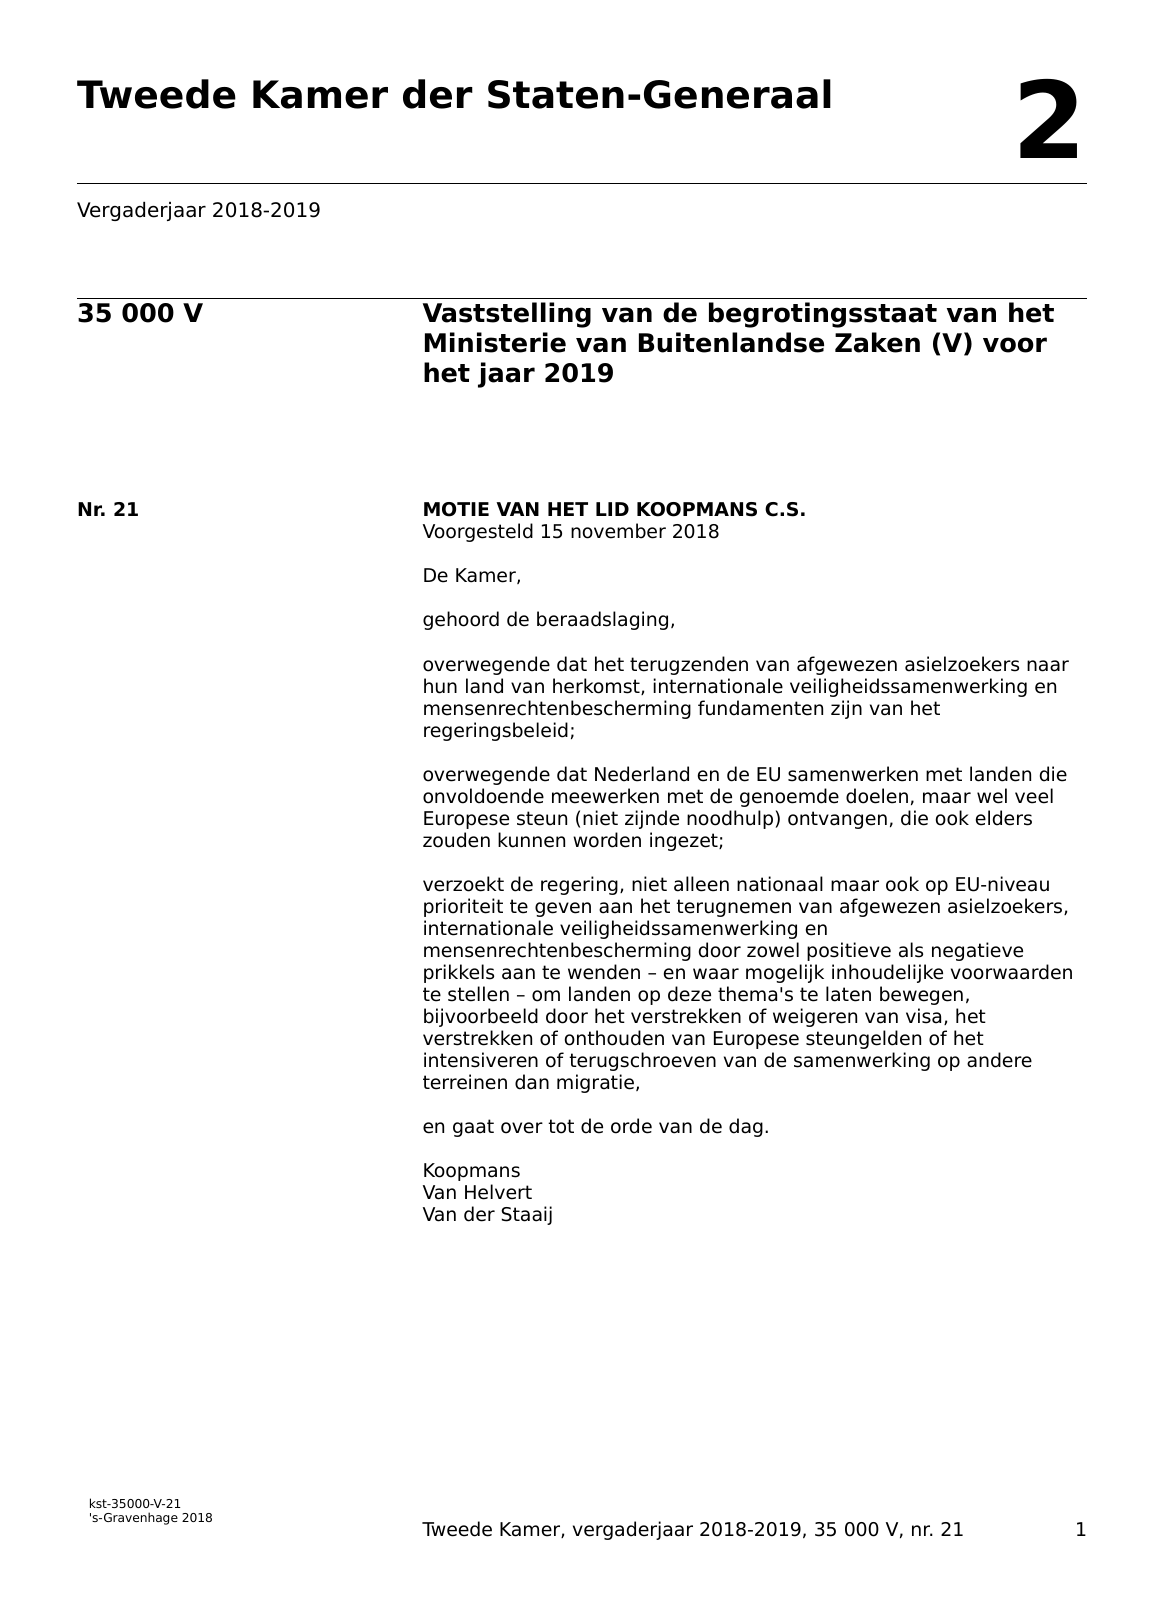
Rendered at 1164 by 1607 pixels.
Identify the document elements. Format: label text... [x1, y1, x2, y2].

subtitle Nr. 21 MOTIE VAN HET LID KOOPMANS C.S. [77, 499, 1087, 521]
text Van Helvert [422, 1182, 1087, 1204]
text Koopmans [422, 1160, 1087, 1182]
text gehoord de beraadslaging, [422, 609, 1087, 631]
text verzoekt de regering, niet alleen nationaal maar ook op EU-niveau prioriteit te geven aan het terugnemen van afgewezen asielzoekers, internationale veiligheidssamenwerking en mensenrechtenbescherming door zowel positieve als negatieve prikkels aan te wenden – en waar mogelijk inhoudelijke voorwaarden te stellen – om landen op deze thema's te laten bewegen, bijvoorbeeld door het verstrekken of weigeren van visa, het verstrekken of onthouden van Europese steungelden of het intensiveren of terugschroeven van de samenwerking op andere terreinen dan migratie, [422, 874, 1087, 1093]
text kst-35000-V-21 [88, 1497, 323, 1511]
table_header 2 [886, 59, 1087, 183]
text Voorgesteld 15 november 2018 [422, 521, 1087, 543]
text overwegende dat het terugzenden van afgewezen asielzoekers naar hun land van herkomst, internationale veiligheidssamenwerking en mensenrechtenbescherming fundamenten zijn van het regeringsbeleid; [422, 653, 1087, 741]
table_header Tweede Kamer der Staten-Generaal [77, 59, 886, 183]
text en gaat over tot de orde van de dag. [422, 1116, 1087, 1138]
text Van der Staaij [422, 1204, 1087, 1226]
subtitle 35 000 V Vaststelling van de begrotingsstaat van het Ministerie van Buitenlandse Zaken (V) voor het jaar 2019 [77, 299, 1087, 388]
text De Kamer, [422, 565, 1087, 587]
table_cell Vergaderjaar 2018-2019 [77, 184, 1087, 298]
text 's-Gravenhage 2018 [88, 1511, 323, 1525]
text overwegende dat Nederland en de EU samenwerken met landen die onvoldoende meewerken met de genoemde doelen, maar wel veel Europese steun (niet zijnde noodhulp) ontvangen, die ook elders zouden kunnen worden ingezet; [422, 764, 1087, 852]
